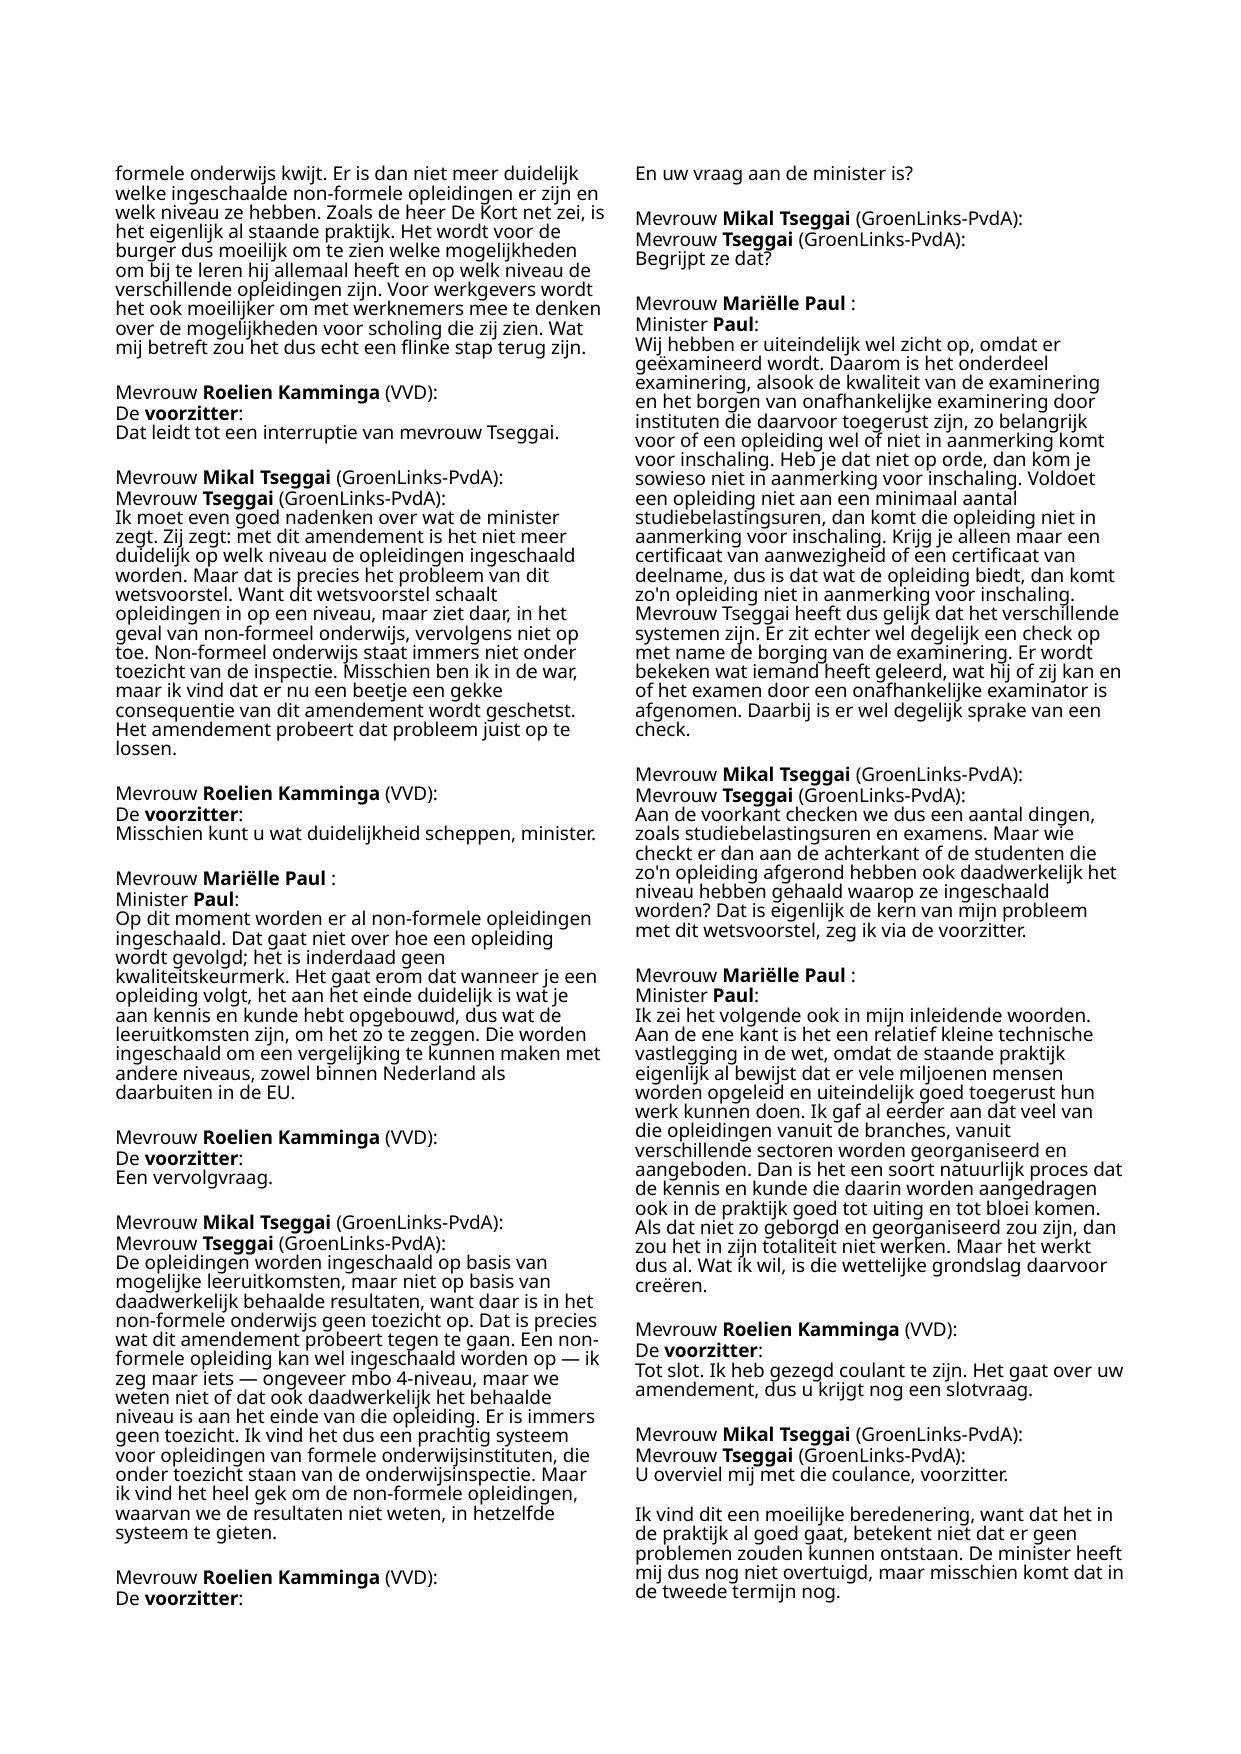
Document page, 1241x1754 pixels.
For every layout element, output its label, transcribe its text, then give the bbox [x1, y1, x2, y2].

text Mevrouw Tseggai (GroenLinks-PvdA): [635, 1447, 1125, 1466]
text Mevrouw Mikal Tseggai (GroenLinks-PvdA): [635, 1421, 1125, 1447]
text Mevrouw Mikal Tseggai (GroenLinks-PvdA): [635, 761, 1125, 787]
text Begrijpt ze dat? [635, 250, 1125, 270]
text Wij hebben er uiteindelijk wel zicht op, omdat er geëxamineerd wordt. Daarom is het onderdeel examinering, alsook de kwaliteit van de examinering en het borgen van onafhankelijke examinering door instituten die daarvoor toegerust zijn, zo belangrijk voor of een opleiding wel of niet in aanmerking komt voor inschaling. Heb je dat niet op orde, dan kom je sowieso niet in aanmerking voor inschaling. Voldoet een opleiding niet aan een minimaal aantal studiebelastingsuren, dan komt die opleiding niet in aanmerking voor inschaling. Krijg je alleen maar een certificaat van aanwezigheid of een certificaat van deelname, dus is dat wat de opleiding biedt, dan komt zo'n opleiding niet in aanmerking voor inschaling. Mevrouw Tseggai heeft dus gelijk dat het verschillende systemen zijn. Er zit echter wel degelijk een check op met name de borging van de examinering. Er wordt bekeken wat iemand heeft geleerd, wat hij of zij kan en of het examen door een onafhankelijke examinator is afgenomen. Daarbij is er wel degelijk sprake van een check. [635, 336, 1125, 740]
text Tot slot. Ik heb gezegd coulant te zijn. Het gaat over uw amendement, dus u krijgt nog een slotvraag. [635, 1362, 1125, 1400]
text Minister Paul: [115, 891, 605, 910]
text Mevrouw Mariëlle Paul : [115, 865, 605, 891]
text Mevrouw Mikal Tseggai (GroenLinks-PvdA): [115, 1209, 605, 1235]
text Mevrouw Mikal Tseggai (GroenLinks-PvdA): [115, 464, 605, 490]
text Mevrouw Tseggai (GroenLinks-PvdA): [635, 231, 1125, 250]
text Ik moet even goed nadenken over wat de minister zegt. Zij zegt: met dit amendement is het niet meer duidelijk op welk niveau de opleidingen ingeschaald worden. Maar dat is precies het probleem van dit wetsvoorstel. Want dit wetsvoorstel schaalt opleidingen in op een niveau, maar ziet daar, in het geval van non-formeel onderwijs, vervolgens niet op toe. Non-formeel onderwijs staat immers niet onder toezicht van de inspectie. Misschien ben ik in de war, maar ik vind dat er nu een beetje een gekke consequentie van dit amendement wordt geschetst. Het amendement probeert dat probleem juist op te lossen. [115, 509, 605, 759]
text Mevrouw Mariëlle Paul : [635, 291, 1125, 316]
text Aan de voorkant checken we dus een aantal dingen, zoals studiebelastingsuren en examens. Maar wie checkt er dan aan de achterkant of de studenten die zo'n opleiding afgerond hebben ook daadwerkelijk het niveau hebben gehaald waarop ze ingeschaald worden? Dat is eigenlijk de kern van mijn probleem met dit wetsvoorstel, zeg ik via de voorzitter. [635, 806, 1125, 941]
text formele onderwijs kwijt. Er is dan niet meer duidelijk welke ingeschaalde non-formele opleidingen er zijn en welk niveau ze hebben. Zoals de heer De Kort net zei, is het eigenlijk al staande praktijk. Het wordt voor de burger dus moeilijk om te zien welke mogelijkheden om bij te leren hij allemaal heeft en op welk niveau de verschillende opleidingen zijn. Voor werkgevers wordt het ook moeilijker om met werknemers mee te denken over de mogelijkheden voor scholing die zij zien. Wat mij betreft zou het dus echt een flinke stap terug zijn. [115, 165, 605, 358]
text En uw vraag aan de minister is? [635, 165, 1125, 184]
text U overviel mij met die coulance, voorzitter. [635, 1466, 1125, 1485]
text Ik vind dit een moeilijke beredenering, want dat het in de praktijk al goed gaat, betekent niet dat er geen problemen zouden kunnen ontstaan. De minister heeft mij dus nog niet overtuigd, maar misschien komt dat in de tweede termijn nog. [635, 1506, 1125, 1602]
text Dat leidt tot een interruptie van mevrouw Tseggai. [115, 424, 605, 443]
text Mevrouw Roelien Kamminga (VVD): [115, 379, 605, 404]
text Ik zei het volgende ook in mijn inleidende woorden. Aan de ene kant is het een relatief kleine technische vastlegging in de wet, omdat de staande praktijk eigenlijk al bewijst dat er vele miljoenen mensen worden opgeleid en uiteindelijk goed toegerust hun werk kunnen doen. Ik gaf al eerder aan dat veel van die opleidingen vanuit de branches, vanuit verschillende sectoren worden georganiseerd en aangeboden. Dan is het een soort natuurlijk proces dat de kennis en kunde die daarin worden aangedragen ook in de praktijk goed tot uiting en tot bloei komen. Als dat niet zo geborgd en georganiseerd zou zijn, dan zou het in zijn totaliteit niet werken. Maar het werkt dus al. Wat ik wil, is die wettelijke grondslag daarvoor creëren. [635, 1007, 1125, 1296]
text Mevrouw Tseggai (GroenLinks-PvdA): [115, 490, 605, 509]
text Mevrouw Tseggai (GroenLinks-PvdA): [115, 1235, 605, 1254]
text Mevrouw Mariëlle Paul : [635, 962, 1125, 987]
text De voorzitter: [115, 1150, 605, 1169]
text Een vervolgvraag. [115, 1169, 605, 1188]
text Mevrouw Roelien Kamminga (VVD): [115, 1564, 605, 1590]
text De voorzitter: [635, 1342, 1125, 1362]
text De voorzitter: [115, 806, 605, 825]
text Mevrouw Mikal Tseggai (GroenLinks-PvdA): [635, 205, 1125, 231]
text De voorzitter: [115, 404, 605, 424]
text Mevrouw Roelien Kamminga (VVD): [115, 780, 605, 806]
text De voorzitter: [115, 1590, 605, 1609]
text Minister Paul: [635, 987, 1125, 1007]
text Misschien kunt u wat duidelijkheid scheppen, minister. [115, 825, 605, 844]
text Mevrouw Roelien Kamminga (VVD): [115, 1124, 605, 1150]
text Minister Paul: [635, 316, 1125, 336]
text De opleidingen worden ingeschaald op basis van mogelijke leeruitkomsten, maar niet op basis van daadwerkelijk behaalde resultaten, want daar is in het non-formele onderwijs geen toezicht op. Dat is precies wat dit amendement probeert tegen te gaan. Een non-formele opleiding kan wel ingeschaald worden op — ik zeg maar iets — ongeveer mbo 4-niveau, maar we weten niet of dat ook daadwerkelijk het behaalde niveau is aan het einde van die opleiding. Er is immers geen toezicht. Ik vind het dus een prachtig systeem voor opleidingen van formele onderwijsinstituten, die onder toezicht staan van de onderwijsinspectie. Maar ik vind het heel gek om de non-formele opleidingen, waarvan we de resultaten niet weten, in hetzelfde systeem te gieten. [115, 1254, 605, 1543]
text Mevrouw Roelien Kamminga (VVD): [635, 1317, 1125, 1342]
text Op dit moment worden er al non-formele opleidingen ingeschaald. Dat gaat niet over hoe een opleiding wordt gevolgd; het is inderdaad geen kwaliteitskeurmerk. Het gaat erom dat wanneer je een opleiding volgt, het aan het einde duidelijk is wat je aan kennis en kunde hebt opgebouwd, dus wat de leeruitkomsten zijn, om het zo te zeggen. Die worden ingeschaald om een vergelijking te kunnen maken met andere niveaus, zowel binnen Nederland als daarbuiten in de EU. [115, 910, 605, 1103]
text Mevrouw Tseggai (GroenLinks-PvdA): [635, 787, 1125, 806]
